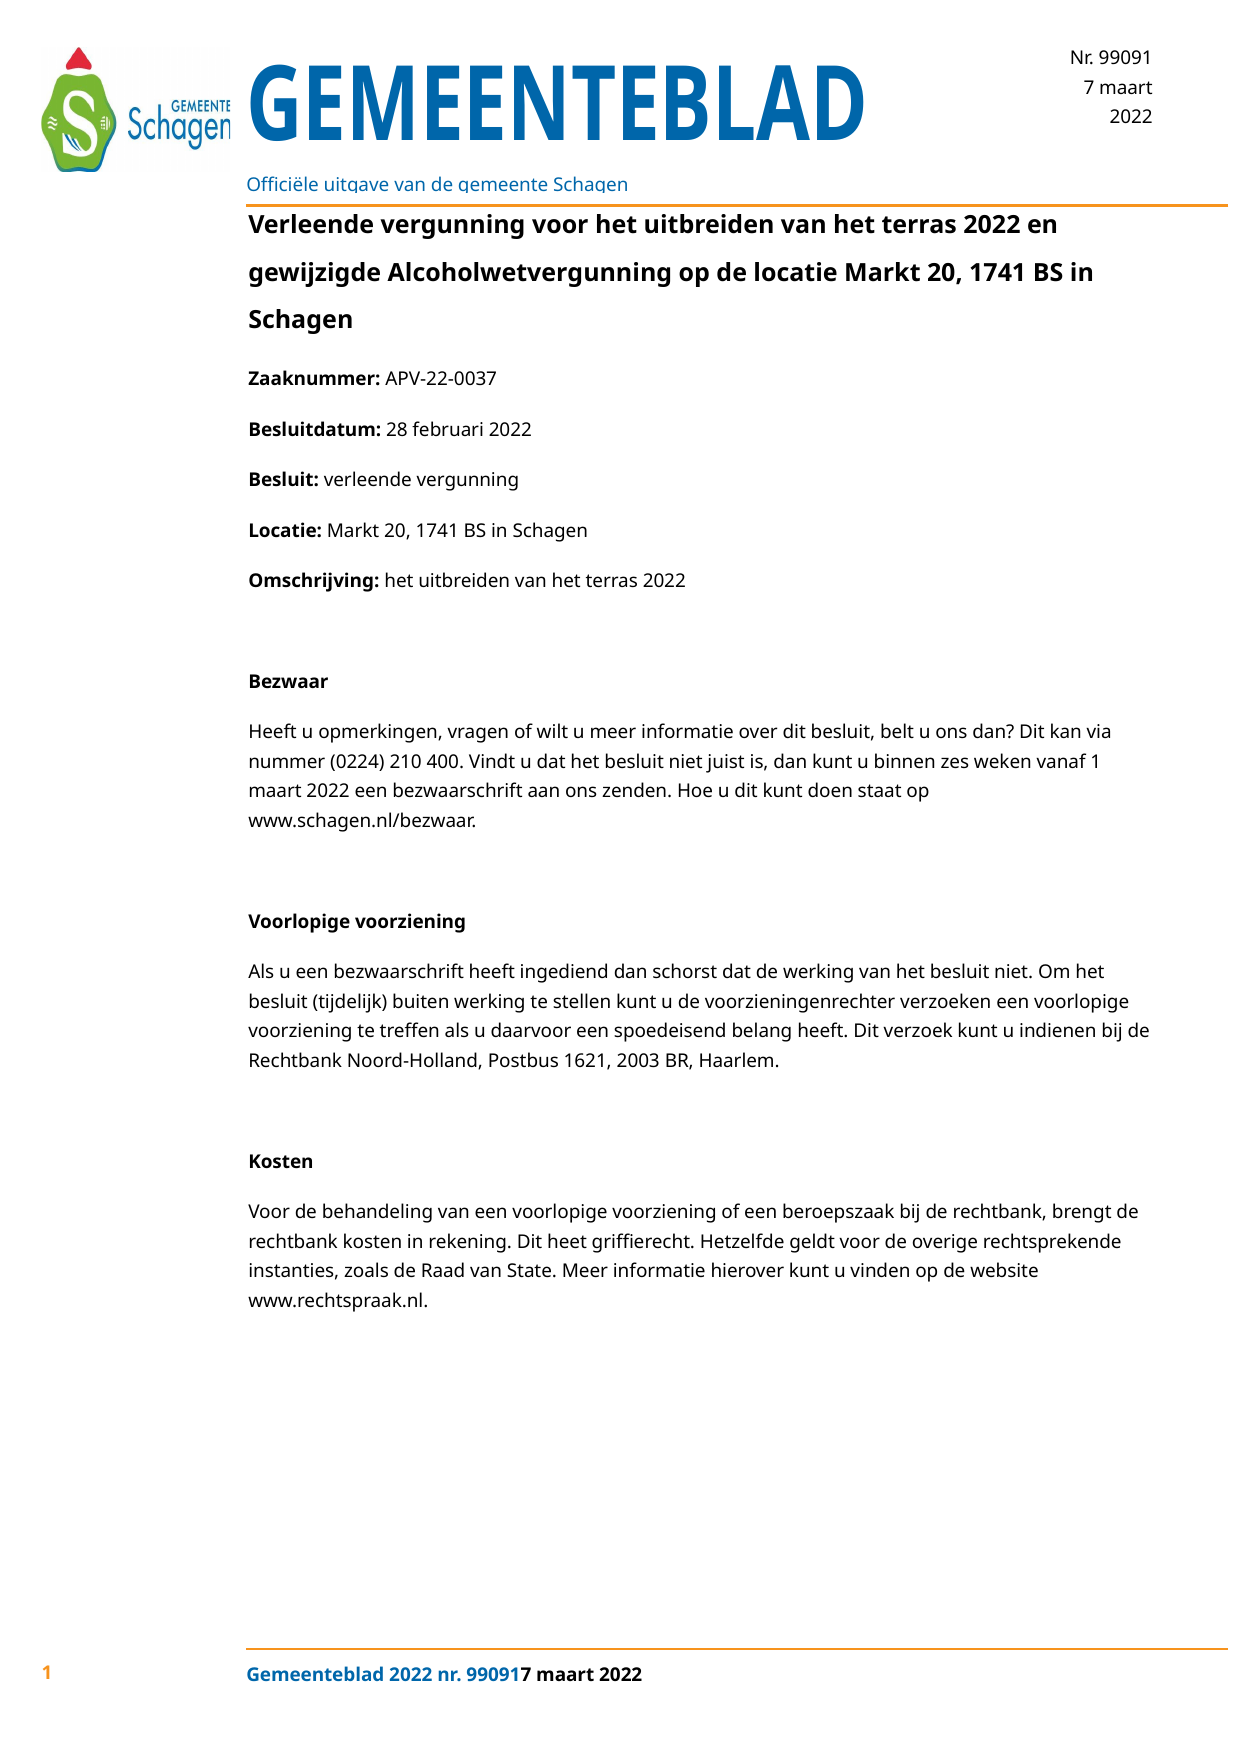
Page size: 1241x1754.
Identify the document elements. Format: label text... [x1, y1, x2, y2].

text Zaaknummer: APV-22-0037 [248, 366, 1152, 391]
text Bezwaar [248, 668, 1152, 694]
text Voor de behandeling van een voorlopige voorziening of een beroepszaak bij de rechtbank, brengt de rechtbank kosten in rekening. Dit heet griffierecht. Hetzelfde geldt voor de overige rechtsprekende instanties, zoals de Raad van State. Meer informatie hierover kunt u vinden op de website www.rechtspraak.nl. [248, 1198, 1152, 1313]
text Kosten [248, 1148, 1152, 1174]
text Als u een bezwaarschrift heeft ingediend dan schorst dat de werking van het besluit niet. Om het besluit (tijdelijk) buiten werking te stellen kunt u de voorzieningenrechter verzoeken een voorlopige voorziening te treffen als u daarvoor een spoedeisend belang heeft. Dit verzoek kunt u indienen bij de Rechtbank Noord-Holland, Postbus 1621, 2003 BR, Haarlem. [248, 958, 1152, 1073]
text Heeft u opmerkingen, vragen of wilt u meer informatie over dit besluit, belt u ons dan? Dit kan via nummer (0224) 210 400. Vindt u dat het besluit niet juist is, dan kunt u binnen zes weken vanaf 1 maart 2022 een bezwaarschrift aan ons zenden. Hoe u dit kunt doen staat op www.schagen.nl/bezwaar. [248, 718, 1152, 833]
text Voorlopige voorziening [248, 908, 1152, 934]
text Besluitdatum: 28 februari 2022 [248, 416, 1152, 442]
text Omschrijving: het uitbreiden van het terras 2022 [248, 567, 1152, 593]
text Locatie: Markt 20, 1741 BS in Schagen [248, 517, 1152, 542]
text Verleende vergunning voor het uitbreiden van het terras 2022 en gewijzigde Alcoholwetvergunning op de locatie Markt 20, 1741 BS in Schagen [248, 207, 1152, 336]
text Besluit: verleende vergunning [248, 466, 1152, 492]
picture [41, 47, 231, 172]
